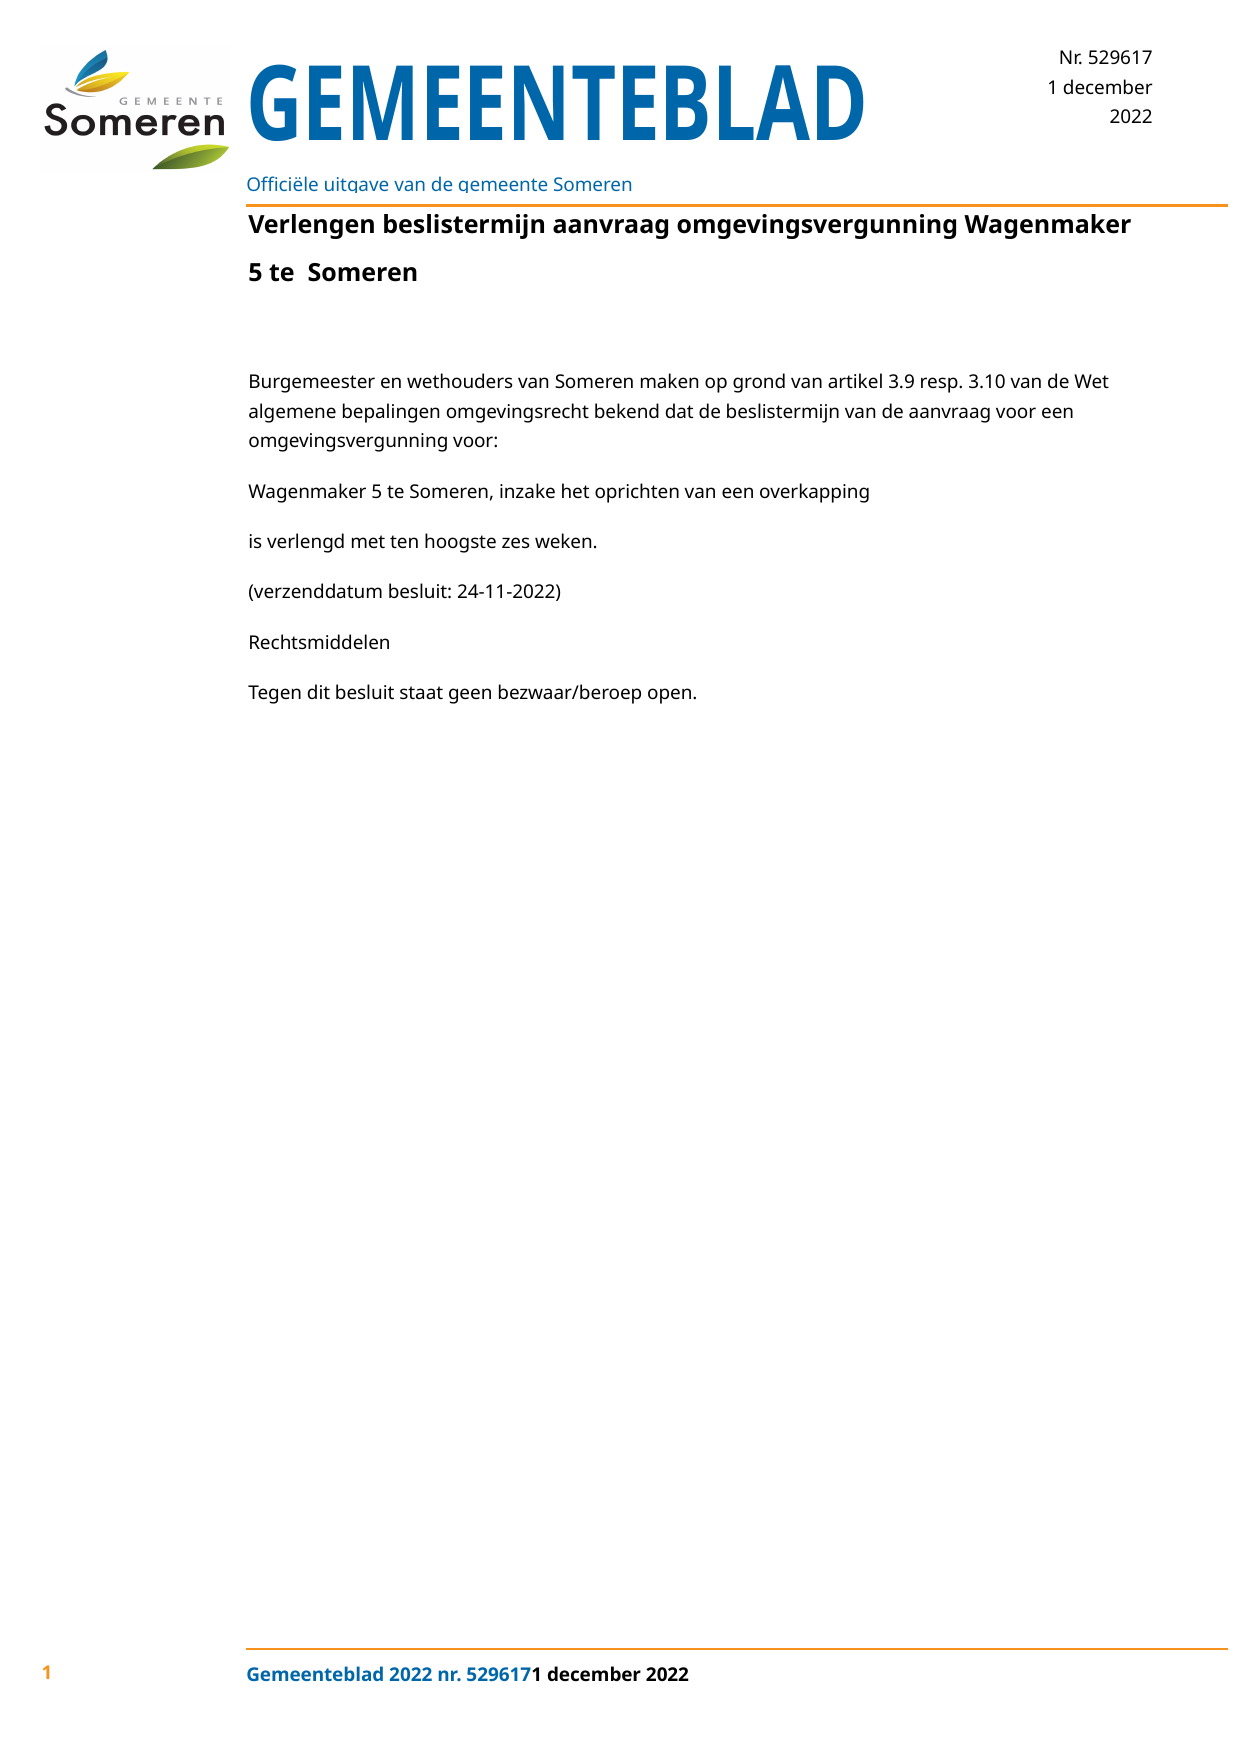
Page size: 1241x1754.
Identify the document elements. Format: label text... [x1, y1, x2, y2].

picture [41, 47, 231, 172]
text Tegen dit besluit staat geen bezwaar/beroep open. [248, 679, 1152, 705]
text Rechtsmiddelen [248, 629, 1152, 655]
text Burgemeester en wethouders van Someren maken op grond van artikel 3.9 resp. 3.10 van de Wet algemene bepalingen omgevingsrecht bekend dat de beslistermijn van de aanvraag voor een omgevingsvergunning voor: [248, 368, 1152, 453]
text (verzenddatum besluit: 24-11-2022) [248, 579, 1152, 604]
text is verlengd met ten hoogste zes weken. [248, 528, 1152, 554]
text Verlengen beslistermijn aanvraag omgevingsvergunning Wagenmaker 5 te Someren [248, 207, 1152, 288]
text Wagenmaker 5 te Someren, inzake het oprichten van een overkapping [248, 478, 1152, 504]
